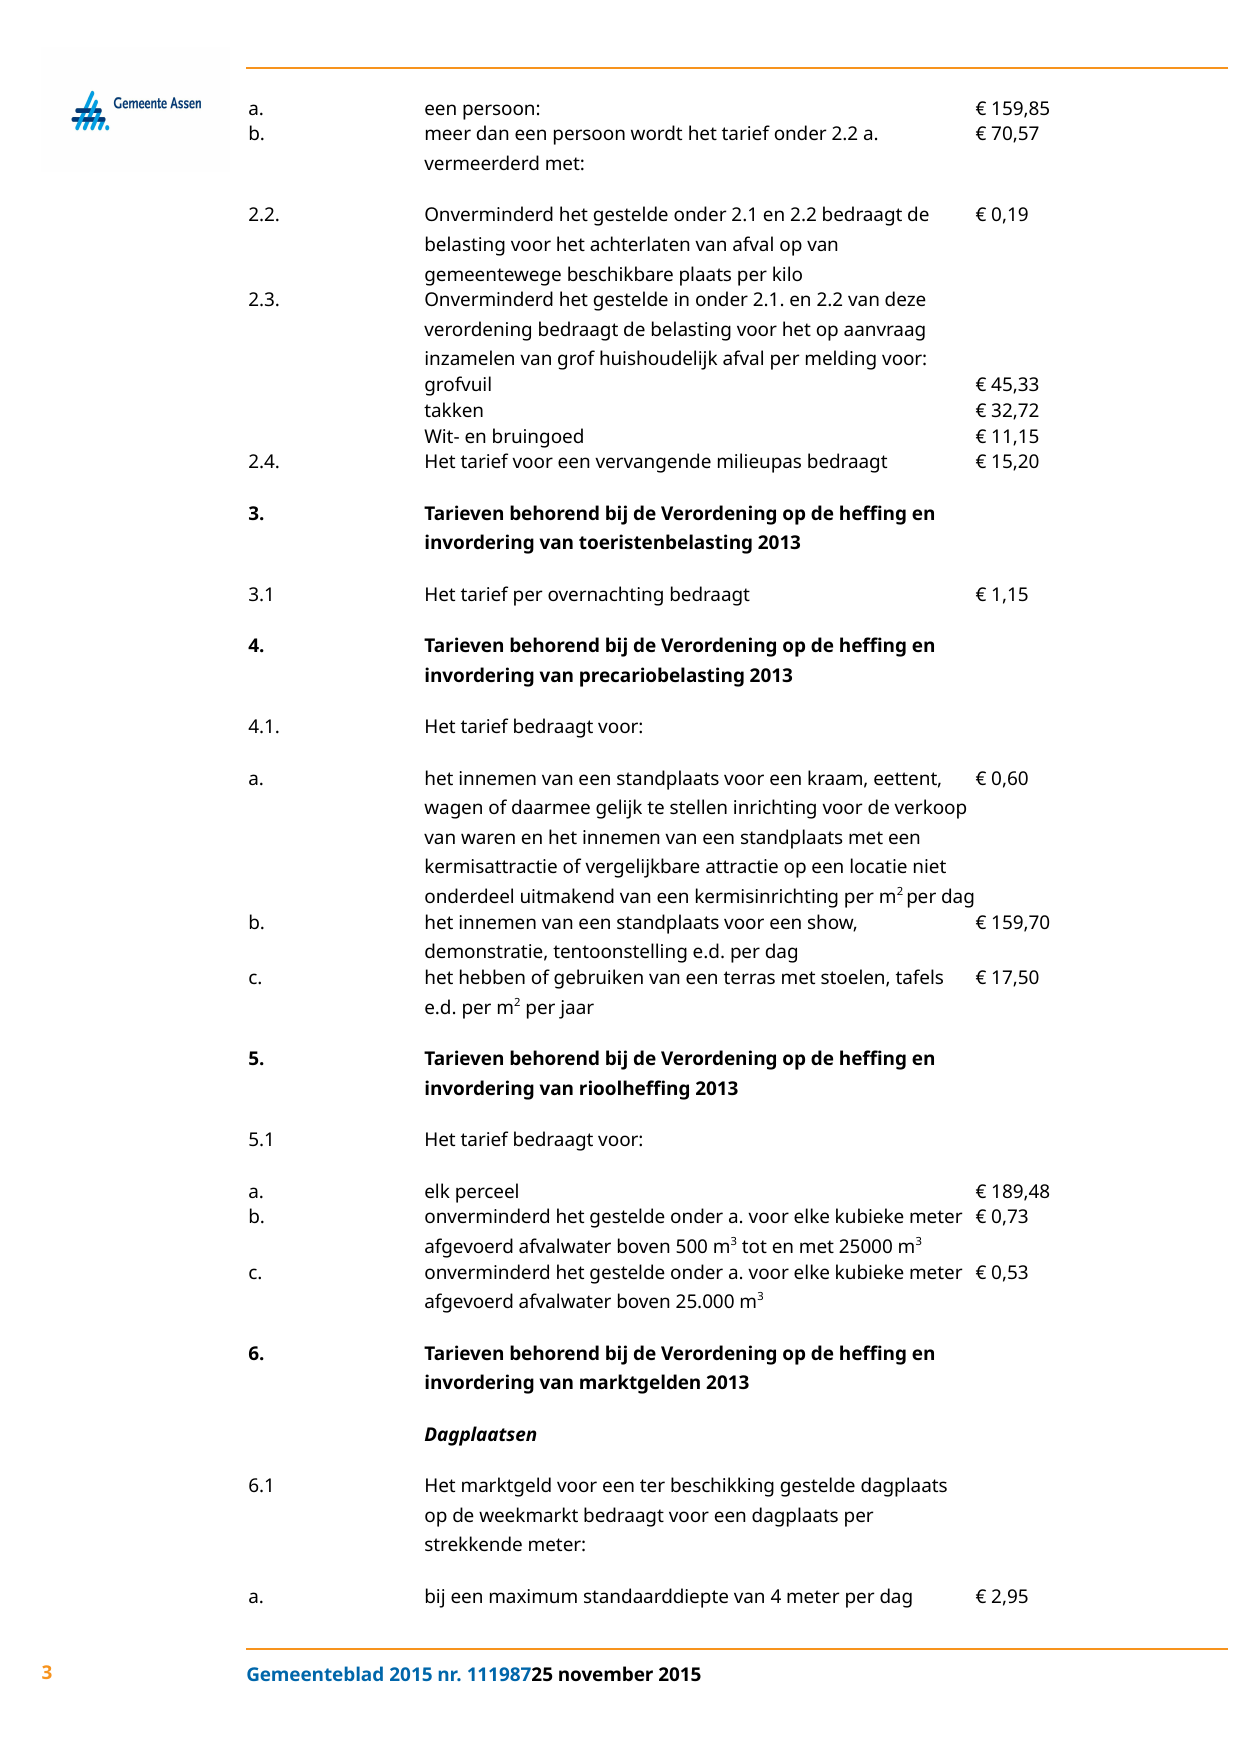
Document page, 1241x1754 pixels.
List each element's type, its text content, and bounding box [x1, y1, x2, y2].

table_cell [975, 1473, 1152, 1557]
table_cell € 0,53 [975, 1259, 1152, 1314]
table_cell [424, 739, 975, 765]
table_cell Tarieven behorend bij de Verordening op de heffing en invordering van marktgelden 2013 [424, 1340, 975, 1395]
table_cell € 2,95 [975, 1583, 1152, 1609]
table_cell [248, 555, 424, 581]
table_cell [975, 474, 1152, 500]
table_cell [248, 423, 424, 448]
table_cell Het tarief bedraagt voor: [424, 1126, 975, 1152]
table_cell [975, 1126, 1152, 1152]
table_cell het innemen van een standplaats voor een show, demonstratie, tentoonstelling e.d. per dag [424, 909, 975, 964]
table_cell het innemen van een standplaats voor een kraam, eettent, wagen of daarmee gelijk te stellen inrichting voor de verkoop van waren en het innemen van een standplaats met een kermisattractie of vergelijkbare attractie op een locatie niet onderdeel uitmakend van een kermisinrichting per m2 per dag [424, 765, 975, 909]
table_cell 4. [248, 633, 424, 688]
table_cell Wit- en bruingoed [424, 423, 975, 448]
table_cell [975, 1447, 1152, 1472]
table_cell [975, 1045, 1152, 1101]
table_cell [975, 714, 1152, 739]
table_cell meer dan een persoon wordt het tarief onder 2.2 a. vermeerderd met: [424, 121, 975, 176]
table_cell [975, 555, 1152, 581]
table_cell onverminderd het gestelde onder a. voor elke kubieke meter afgevoerd afvalwater boven 25.000 m3 [424, 1259, 975, 1314]
table_cell € 189,48 [975, 1178, 1152, 1204]
table_cell [424, 1447, 975, 1472]
table_cell [975, 1101, 1152, 1126]
table_cell c. [248, 964, 424, 1020]
table_cell [975, 1152, 1152, 1178]
table_cell [248, 607, 424, 632]
table_cell [975, 1421, 1152, 1447]
table_cell 6.1 [248, 1473, 424, 1557]
table_cell [424, 555, 975, 581]
table_cell [248, 1421, 424, 1447]
table_cell Onverminderd het gestelde in onder 2.1. en 2.2 van deze verordening bedraagt de belasting voor het op aanvraag inzamelen van grof huishoudelijk afval per melding voor: [424, 286, 975, 371]
table_cell € 159,70 [975, 909, 1152, 964]
table_cell € 1,15 [975, 581, 1152, 607]
table_cell 3. [248, 500, 424, 555]
table_cell [424, 176, 975, 202]
table_cell [424, 1101, 975, 1126]
table_cell a. [248, 1178, 424, 1204]
table_cell onverminderd het gestelde onder a. voor elke kubieke meter afgevoerd afvalwater boven 500 m3 tot en met 25000 m3 [424, 1204, 975, 1259]
table_cell bij een maximum standaarddiepte van 4 meter per dag [424, 1583, 975, 1609]
table_cell het hebben of gebruiken van een terras met stoelen, tafels e.d. per m2 per jaar [424, 964, 975, 1020]
table_cell [424, 1395, 975, 1421]
table_cell € 15,20 [975, 449, 1152, 474]
table_cell 5. [248, 1045, 424, 1101]
table_cell [248, 1314, 424, 1340]
table_cell a. [248, 1583, 424, 1609]
table_cell [248, 688, 424, 713]
table_cell Het tarief per overnachting bedraagt [424, 581, 975, 607]
table_cell a. [248, 765, 424, 909]
table_cell [975, 176, 1152, 202]
table_cell [975, 1020, 1152, 1045]
table_cell [248, 474, 424, 500]
table_cell c. [248, 1259, 424, 1314]
table_cell Tarieven behorend bij de Verordening op de heffing en invordering van rioolheffing 2013 [424, 1045, 975, 1101]
table_cell [248, 1020, 424, 1045]
table_cell [424, 1558, 975, 1583]
table_cell [248, 1558, 424, 1583]
table_cell Dagplaatsen [424, 1421, 975, 1447]
table_cell [975, 500, 1152, 555]
table_cell [248, 1152, 424, 1178]
table_cell € 0,19 [975, 202, 1152, 286]
table_cell [424, 474, 975, 500]
table_cell Tarieven behorend bij de Verordening op de heffing en invordering van precariobelasting 2013 [424, 633, 975, 688]
table_cell 5.1 [248, 1126, 424, 1152]
table_cell [424, 688, 975, 713]
table_cell Het tarief voor een vervangende milieupas bedraagt [424, 449, 975, 474]
table_cell elk perceel [424, 1178, 975, 1204]
table_cell [424, 1020, 975, 1045]
table_cell Onverminderd het gestelde onder 2.1 en 2.2 bedraagt de belasting voor het achterlaten van afval op van gemeentewege beschikbare plaats per kilo [424, 202, 975, 286]
table_cell [248, 397, 424, 423]
table_cell Het tarief bedraagt voor: [424, 714, 975, 739]
table_cell 4.1. [248, 714, 424, 739]
table_cell € 11,15 [975, 423, 1152, 448]
table_cell [248, 1395, 424, 1421]
table_cell [975, 1314, 1152, 1340]
table_cell Het marktgeld voor een ter beschikking gestelde dagplaats op de weekmarkt bedraagt voor een dagplaats per strekkende meter: [424, 1473, 975, 1557]
table_cell b. [248, 121, 424, 176]
table_cell [424, 607, 975, 632]
table_cell [248, 371, 424, 397]
table_cell een persoon: [424, 95, 975, 121]
table_cell [248, 1447, 424, 1472]
table_cell Tarieven behorend bij de Verordening op de heffing en invordering van toeristenbelasting 2013 [424, 500, 975, 555]
table_cell [975, 688, 1152, 713]
table_cell a. [248, 95, 424, 121]
table_cell grofvuil [424, 371, 975, 397]
table_cell € 159,85 [975, 95, 1152, 121]
table_cell 3.1 [248, 581, 424, 607]
table_cell [975, 739, 1152, 765]
table_cell € 17,50 [975, 964, 1152, 1020]
picture [41, 47, 231, 172]
table_cell € 32,72 [975, 397, 1152, 423]
table_cell [975, 1340, 1152, 1395]
table_cell 2.4. [248, 449, 424, 474]
table_cell [424, 1314, 975, 1340]
table_cell b. [248, 1204, 424, 1259]
table_cell 2.2. [248, 202, 424, 286]
table_cell 2.3. [248, 286, 424, 371]
table_cell [248, 176, 424, 202]
table_cell 6. [248, 1340, 424, 1395]
table_cell [424, 1152, 975, 1178]
table_cell takken [424, 397, 975, 423]
table_cell [975, 633, 1152, 688]
table_cell [975, 1558, 1152, 1583]
table_cell [248, 739, 424, 765]
table_cell € 45,33 [975, 371, 1152, 397]
table_cell [975, 607, 1152, 632]
table_cell b. [248, 909, 424, 964]
table_cell [975, 286, 1152, 371]
table_cell € 0,73 [975, 1204, 1152, 1259]
table_cell [975, 1395, 1152, 1421]
table_cell € 70,57 [975, 121, 1152, 176]
table_cell [248, 1101, 424, 1126]
table_cell € 0,60 [975, 765, 1152, 909]
